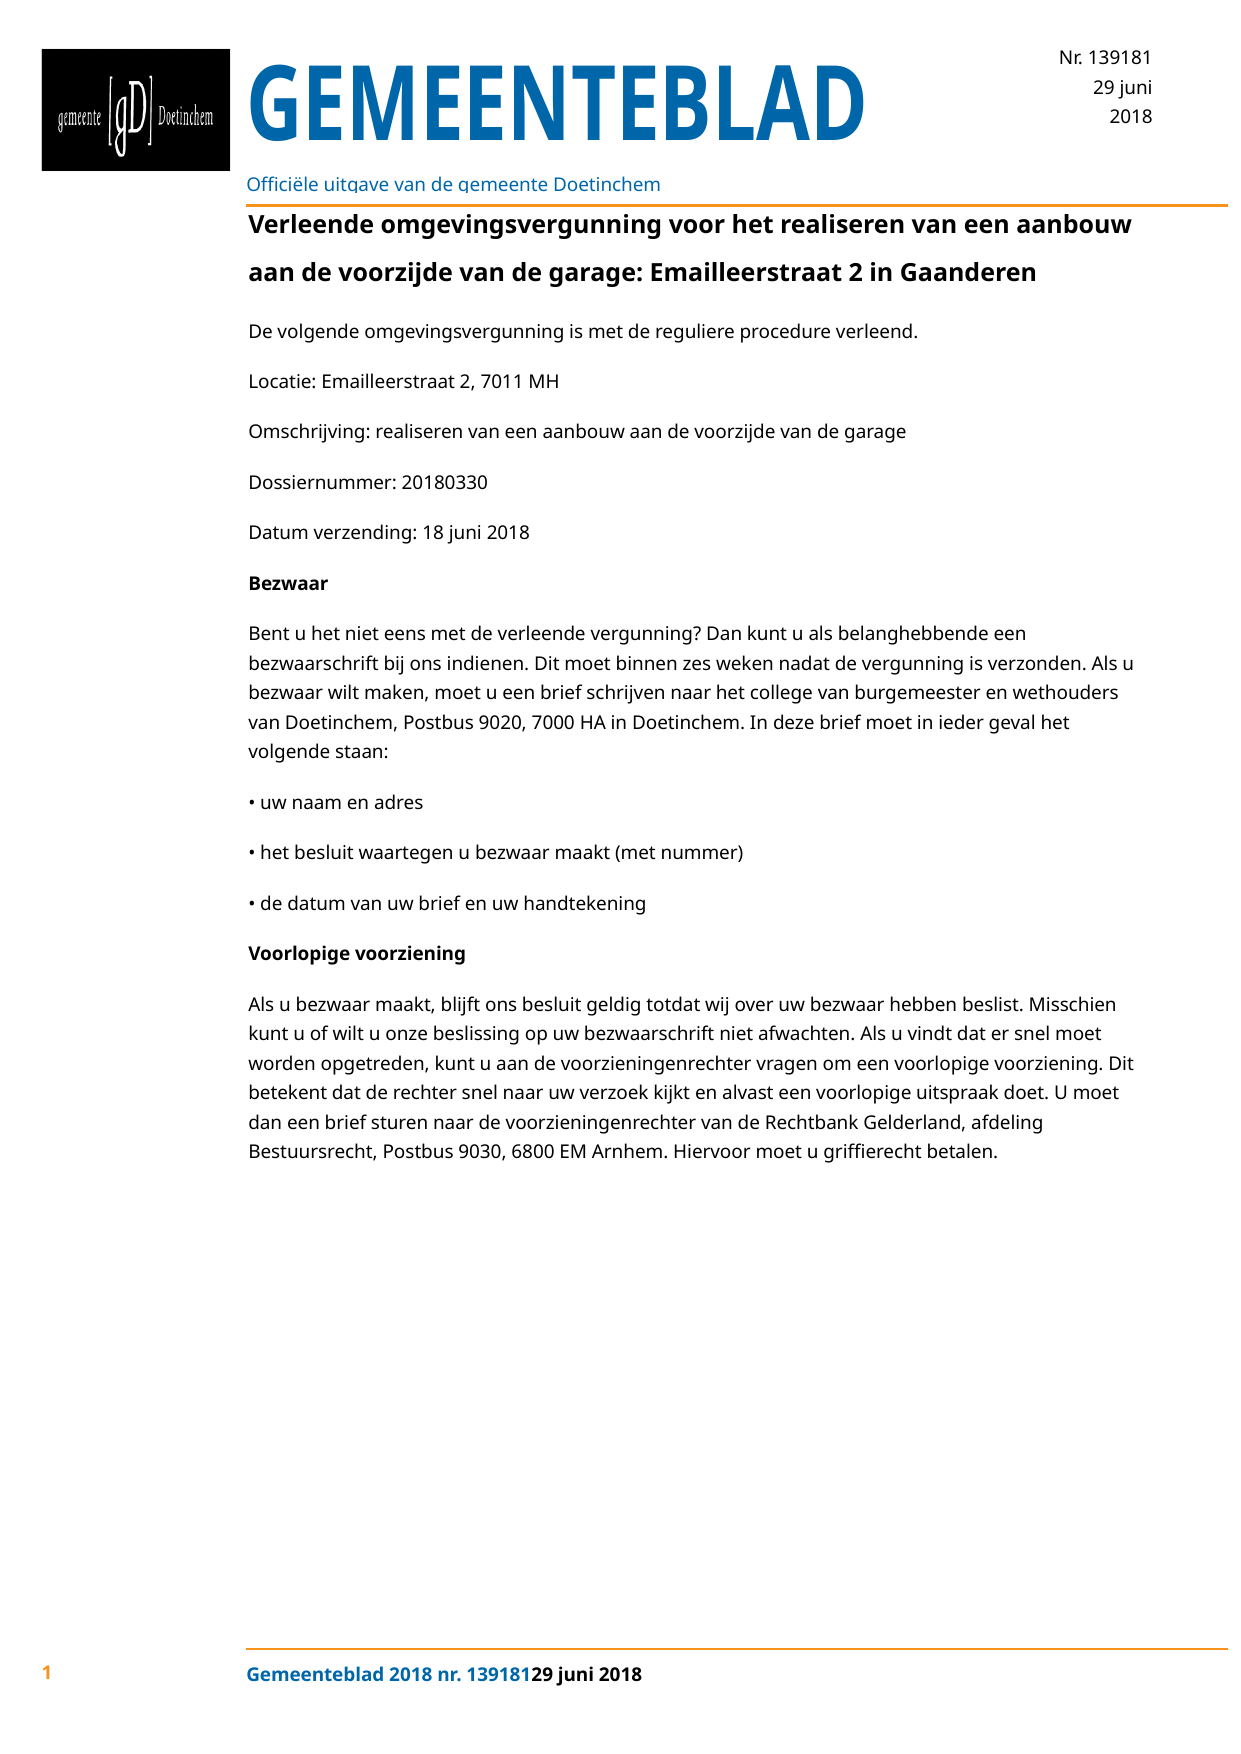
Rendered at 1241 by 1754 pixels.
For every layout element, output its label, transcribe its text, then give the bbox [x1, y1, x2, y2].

text Bent u het niet eens met de verleende vergunning? Dan kunt u als belanghebbende een bezwaarschrift bij ons indienen. Dit moet binnen zes weken nadat de vergunning is verzonden. Als u bezwaar wilt maken, moet u een brief schrijven naar het college van burgemeester en wethouders van Doetinchem, Postbus 9020, 7000 HA in Doetinchem. In deze brief moet in ieder geval het volgende staan: [248, 620, 1152, 764]
text Omschrijving: realiseren van een aanbouw aan de voorzijde van de garage [248, 419, 1152, 444]
text • uw naam en adres [248, 789, 1152, 815]
text Als u bezwaar maakt, blijft ons besluit geldig totdat wij over uw bezwaar hebben beslist. Misschien kunt u of wilt u onze beslissing op uw bezwaarschrift niet afwachten. Als u vindt dat er snel moet worden opgetreden, kunt u aan de voorzieningenrechter vragen om een voorlopige voorziening. Dit betekent dat de rechter snel naar uw verzoek kijkt en alvast een voorlopige uitspraak doet. U moet dan een brief sturen naar de voorzieningenrechter van de Rechtbank Gelderland, afdeling Bestuursrecht, Postbus 9030, 6800 EM Arnhem. Hiervoor moet u griffierecht betalen. [248, 991, 1152, 1164]
text Verleende omgevingsvergunning voor het realiseren van een aanbouw aan de voorzijde van de garage: Emailleerstraat 2 in Gaanderen [248, 207, 1152, 288]
text • het besluit waartegen u bezwaar maakt (met nummer) [248, 839, 1152, 865]
text Dossiernummer: 20180330 [248, 469, 1152, 495]
picture [41, 47, 231, 172]
text De volgende omgevingsvergunning is met de reguliere procedure verleend. [248, 318, 1152, 344]
text Voorlopige voorziening [248, 940, 1152, 966]
text Locatie: Emailleerstraat 2, 7011 MH [248, 368, 1152, 394]
text Datum verzending: 18 juni 2018 [248, 519, 1152, 545]
text • de datum van uw brief en uw handtekening [248, 890, 1152, 916]
text Bezwaar [248, 570, 1152, 596]
